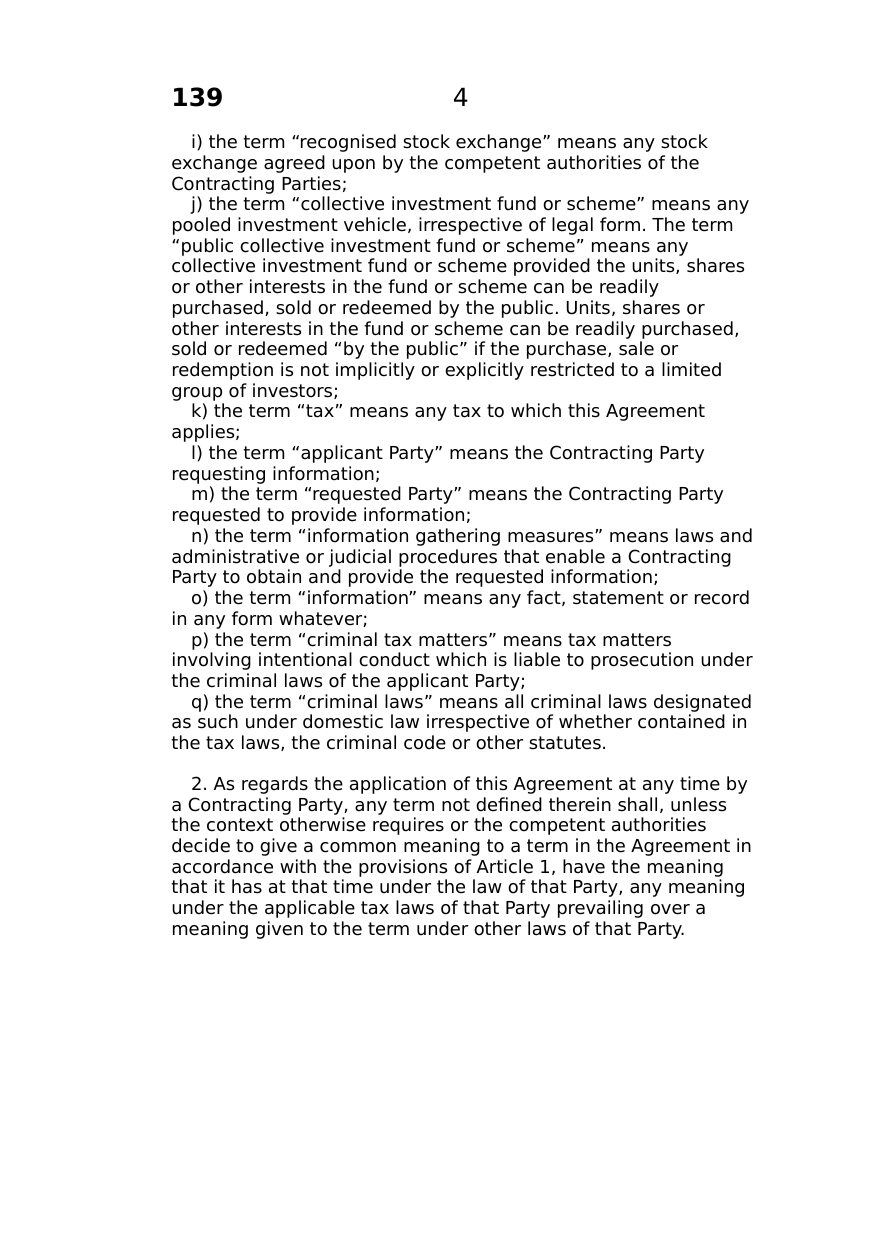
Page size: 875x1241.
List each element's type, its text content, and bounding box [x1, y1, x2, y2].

text n) the term “information gathering measures” means laws and administrative or judicial procedures that enable a Contracting Party to obtain and provide the requested information; [171, 526, 756, 588]
text q) the term “criminal laws” means all criminal laws designated as such under domestic law irrespective of whether contained in the tax laws, the criminal code or other statutes. [171, 692, 756, 754]
text p) the term “criminal tax matters” means tax matters involving intentional conduct which is liable to prosecution under the criminal laws of the applicant Party; [171, 629, 756, 692]
text o) the term “information” means any fact, statement or record in any form whatever; [171, 588, 756, 629]
text i) the term “recognised stock exchange” means any stock exchange agreed upon by the competent authorities of the Contracting Parties; [171, 132, 756, 194]
text j) the term “collective investment fund or scheme” means any pooled investment vehicle, irrespective of legal form. The term “public collective investment fund or scheme” means any collective investment fund or scheme provided the units, shares or other interests in the fund or scheme can be readily purchased, sold or redeemed by the public. Units, shares or other interests in the fund or scheme can be readily purchased, sold or redeemed “by the public” if the purchase, sale or redemption is not implicitly or explicitly restricted to a limited group of investors; [171, 194, 756, 401]
text m) the term “requested Party” means the Contracting Party requested to provide information; [171, 484, 756, 526]
text l) the term “applicant Party” means the Contracting Party requesting information; [171, 443, 756, 484]
text 2. As regards the application of this Agreement at any time by a Contracting Party, any term not defined therein shall, unless the context otherwise requires or the competent authorities decide to give a common meaning to a term in the Agreement in accordance with the provisions of Article 1, have the meaning that it has at that time under the law of that Party, any meaning under the applicable tax laws of that Party prevailing over a meaning given to the term under other laws of that Party. [171, 774, 756, 939]
text k) the term “tax” means any tax to which this Agreement applies; [171, 401, 756, 443]
